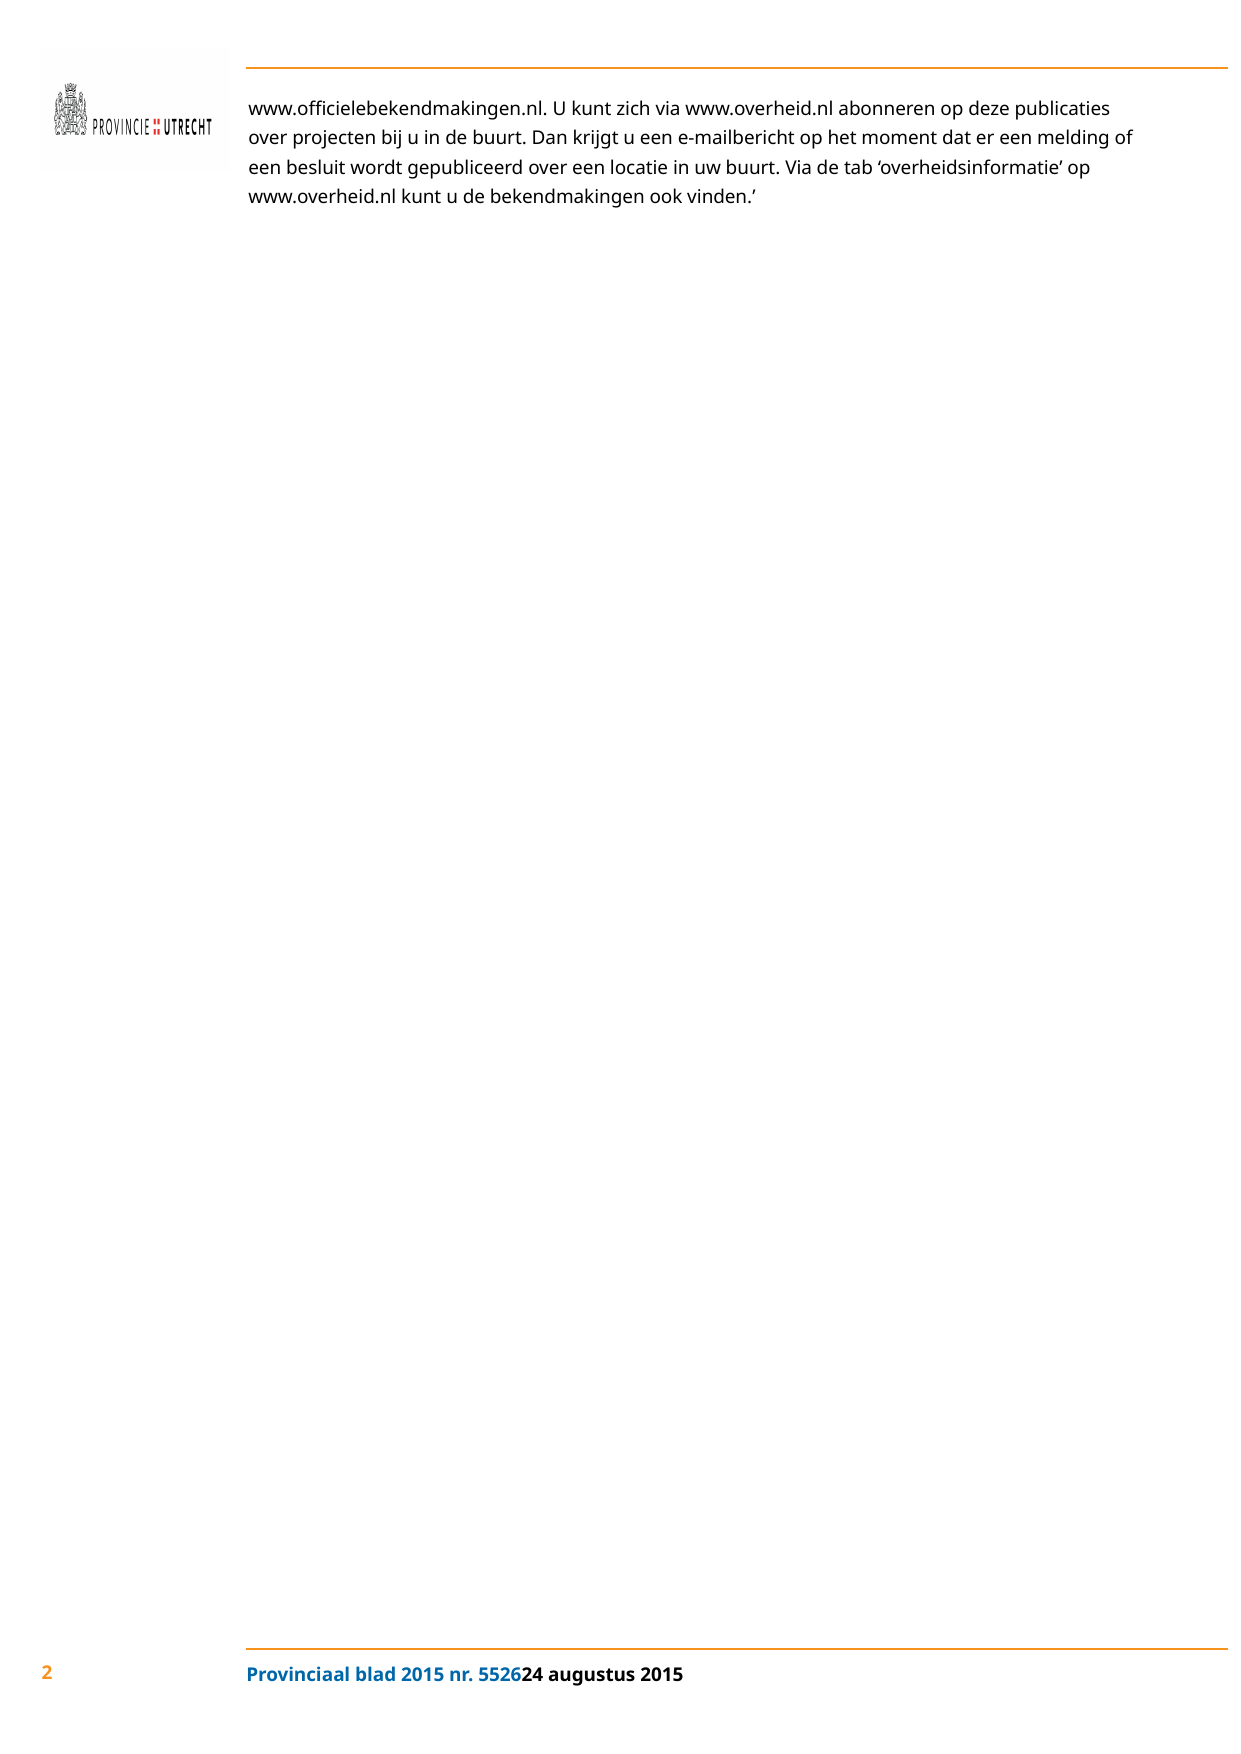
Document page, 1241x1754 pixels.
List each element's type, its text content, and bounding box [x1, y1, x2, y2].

text www.officielebekendmakingen.nl. U kunt zich via www.overheid.nl abonneren op deze publicaties over projecten bij u in de buurt. Dan krijgt u een e-mailbericht op het moment dat er een melding of een besluit wordt gepubliceerd over een locatie in uw buurt. Via de tab ‘overheidsinformatie’ op www.overheid.nl kunt u de bekendmakingen ook vinden.’ [248, 95, 1152, 209]
picture [41, 47, 231, 172]
